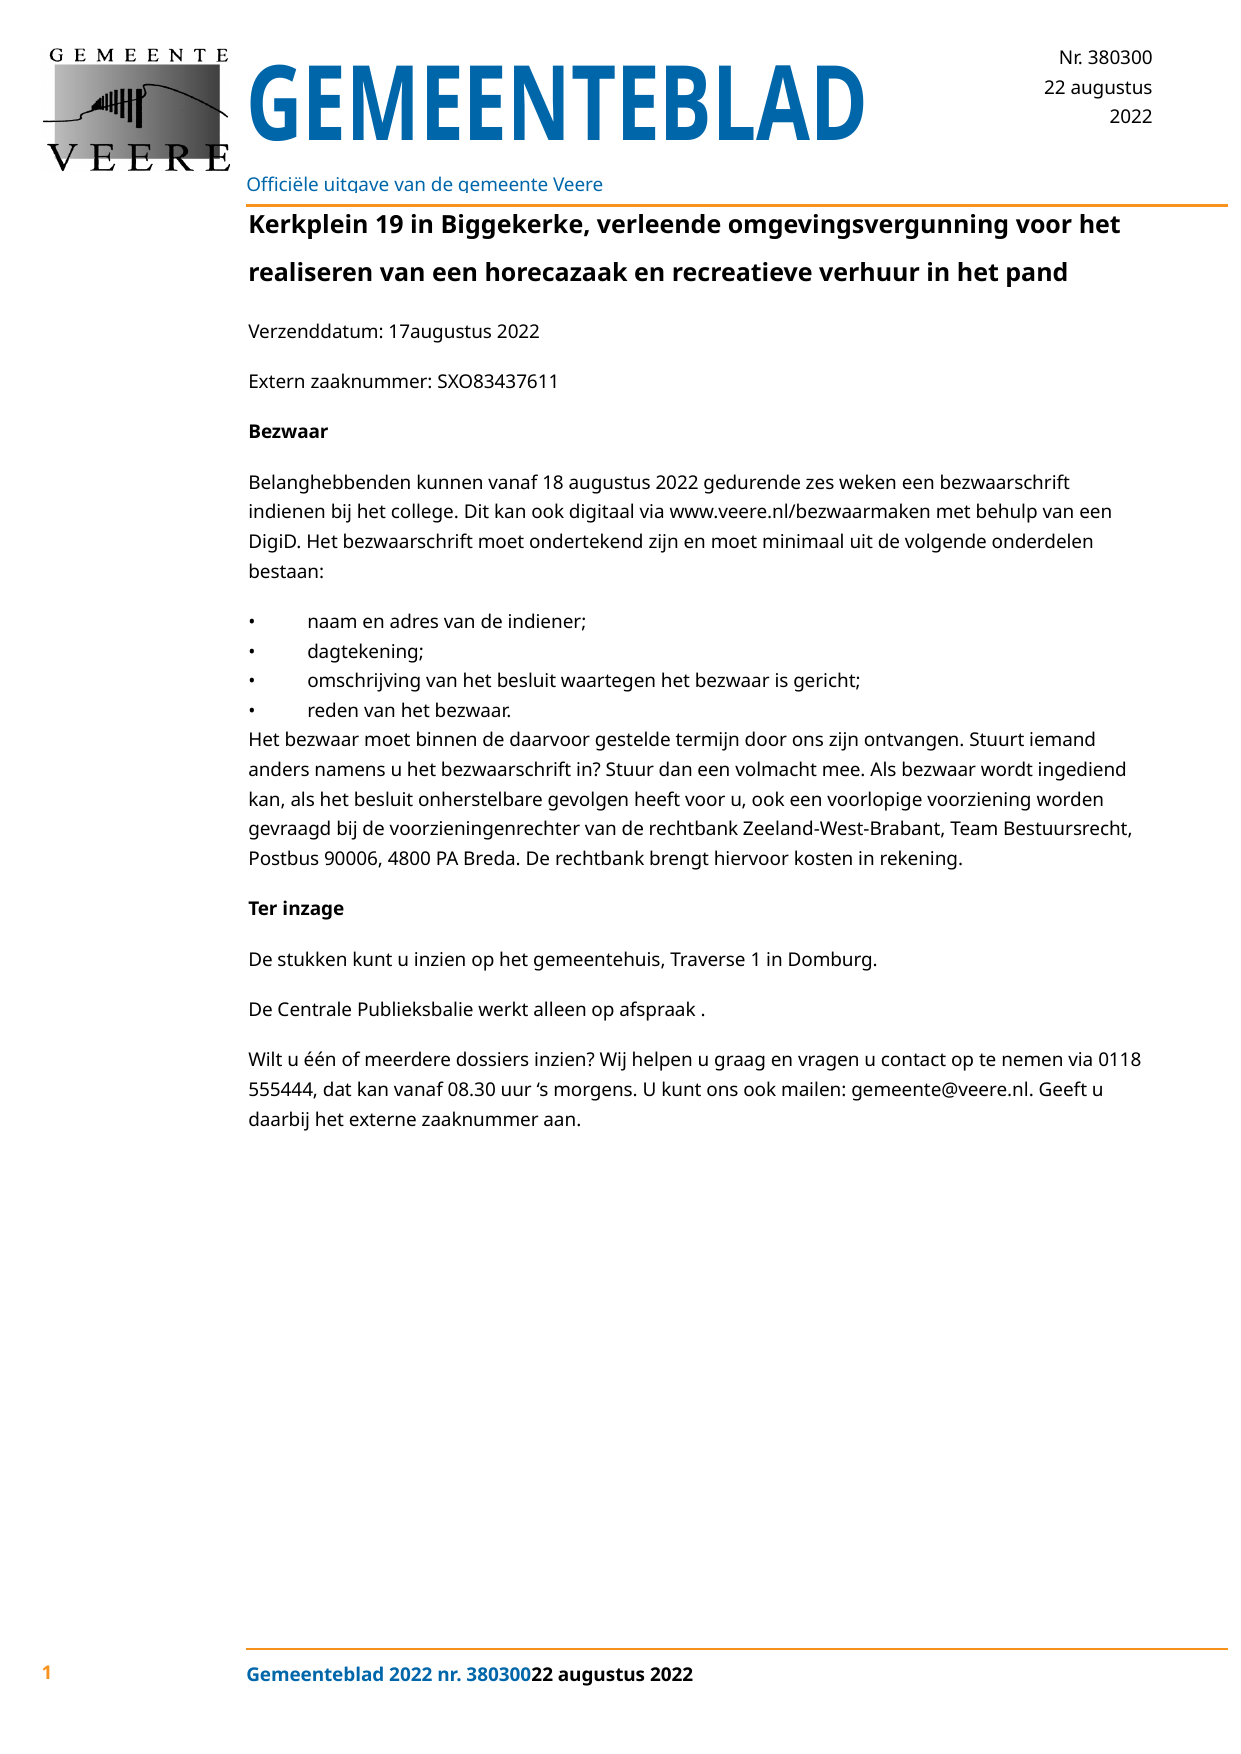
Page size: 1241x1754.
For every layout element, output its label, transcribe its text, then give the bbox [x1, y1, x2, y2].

text Kerkplein 19 in Biggekerke, verleende omgevingsvergunning voor het realiseren van een horecazaak en recreatieve verhuur in het pand [248, 207, 1152, 288]
text Verzenddatum: 17augustus 2022 [248, 318, 1152, 344]
text Wilt u één of meerdere dossiers inzien? Wij helpen u graag en vragen u contact op te nemen via 0118 555444, dat kan vanaf 08.30 uur ‘s morgens. U kunt ons ook mailen: gemeente@veere.nl. Geeft u daarbij het externe zaaknummer aan. [248, 1047, 1152, 1132]
list naam en adres van de indiener; [248, 608, 1152, 634]
text De Centrale Publieksbalie werkt alleen op afspraak . [248, 996, 1152, 1022]
list dagtekening; [248, 638, 1152, 664]
text De stukken kunt u inzien op het gemeentehuis, Traverse 1 in Domburg. [248, 946, 1152, 972]
text Ter inzage [248, 895, 1152, 921]
list omschrijving van het besluit waartegen het bezwaar is gericht; [248, 667, 1152, 693]
text Bezwaar [248, 419, 1152, 444]
text Extern zaaknummer: SXO83437611 [248, 368, 1152, 394]
text Het bezwaar moet binnen de daarvoor gestelde termijn door ons zijn ontvangen. Stuurt iemand anders namens u het bezwaarschrift in? Stuur dan een volmacht mee. Als bezwaar wordt ingediend kan, als het besluit onherstelbare gevolgen heeft voor u, ook een voorlopige voorziening worden gevraagd bij de voorzieningenrechter van de rechtbank Zeeland-West-Brabant, Team Bestuursrecht, Postbus 90006, 4800 PA Breda. De rechtbank brengt hiervoor kosten in rekening. [248, 727, 1152, 871]
text Belanghebbenden kunnen vanaf 18 augustus 2022 gedurende zes weken een bezwaarschrift indienen bij het college. Dit kan ook digitaal via www.veere.nl/bezwaarmaken met behulp van een DigiD. Het bezwaarschrift moet ondertekend zijn en moet minimaal uit de volgende onderdelen bestaan: [248, 469, 1152, 584]
picture [41, 47, 231, 172]
list reden van het bezwaar. [248, 697, 1152, 723]
